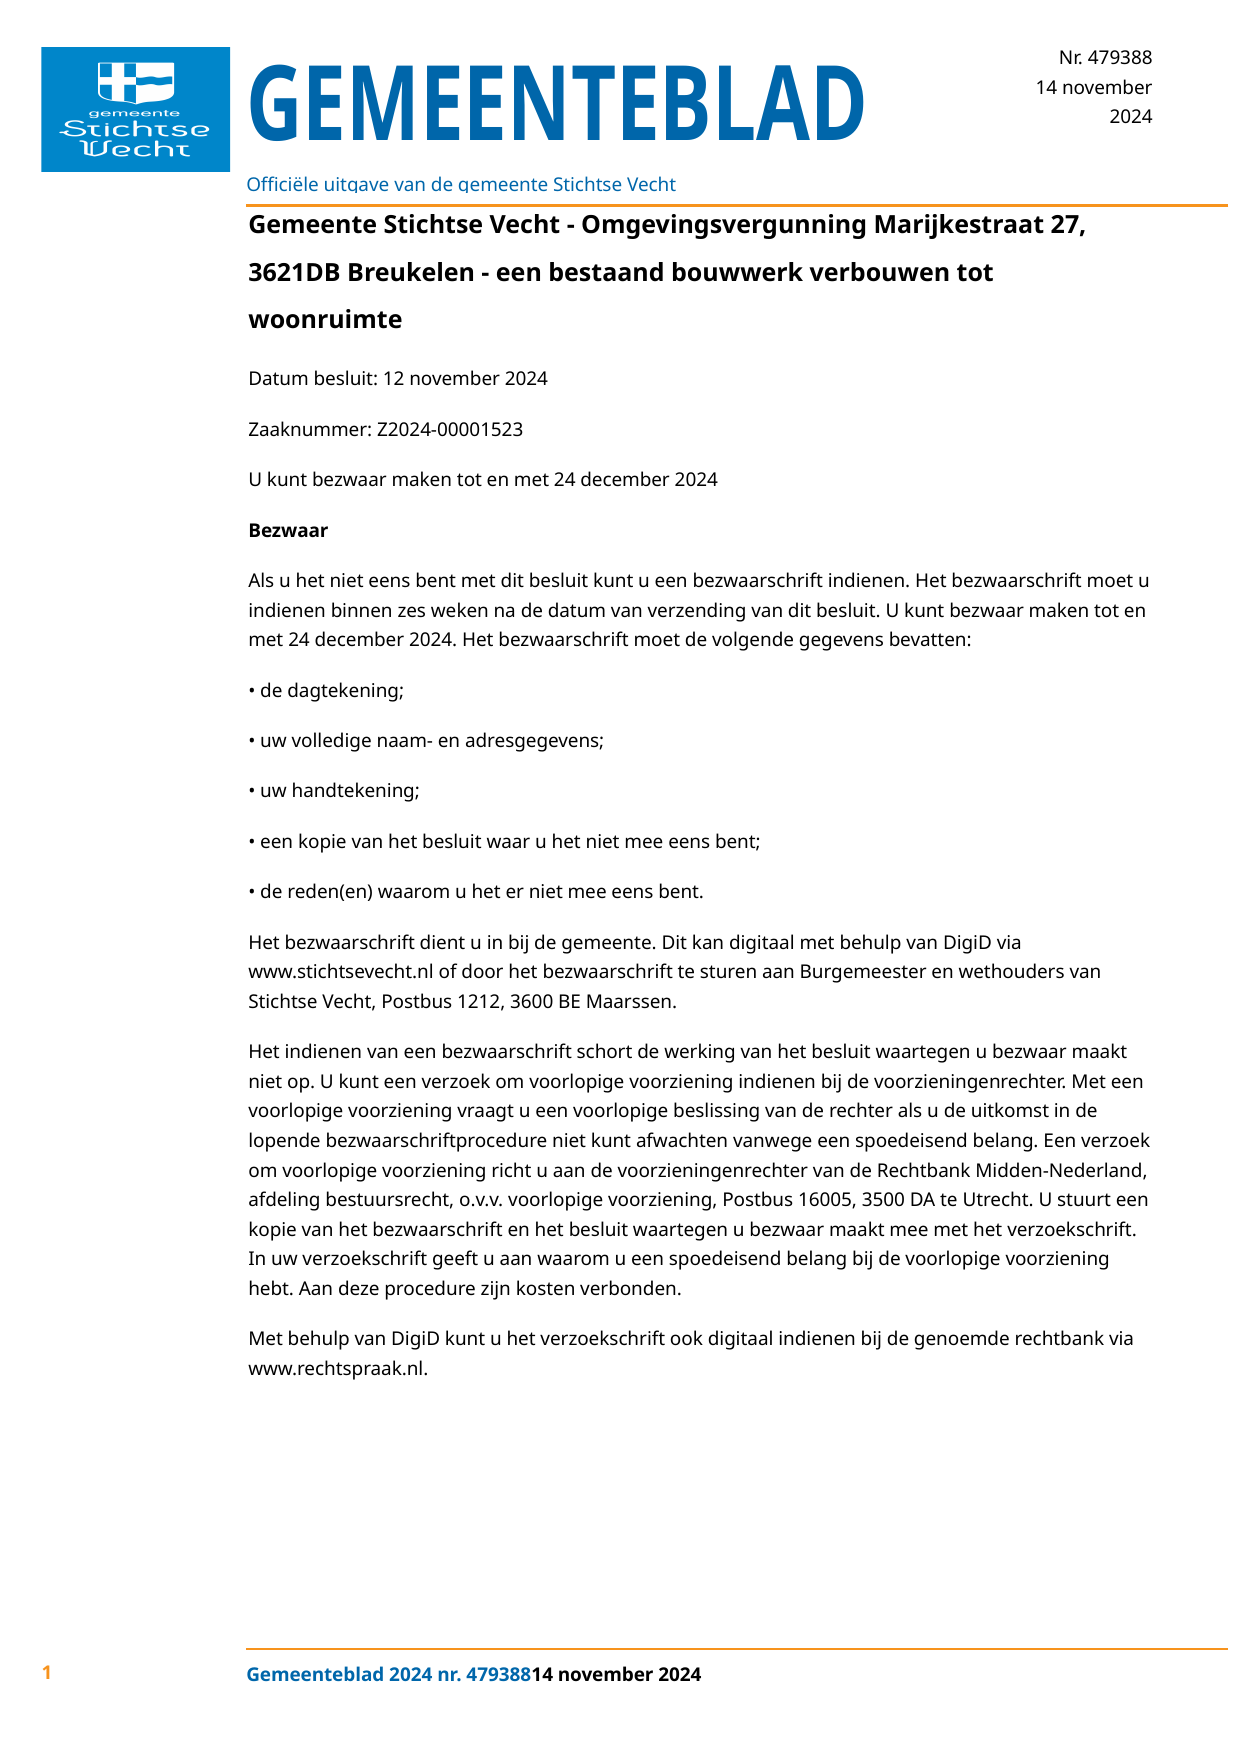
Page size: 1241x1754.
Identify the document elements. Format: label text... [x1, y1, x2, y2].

picture [137, 63, 174, 103]
text Zaaknummer: Z2024-00001523 [248, 416, 1152, 442]
text • een kopie van het besluit waar u het niet mee eens bent; [248, 828, 1152, 854]
text • de dagtekening; [248, 677, 1152, 702]
text • de reden(en) waarom u het er niet mee eens bent. [248, 878, 1152, 904]
text • uw volledige naam- en adresgegevens; [248, 727, 1152, 753]
text Met behulp van DigiD kunt u het verzoekschrift ook digitaal indienen bij de genoemde rechtbank via www.rechtspraak.nl. [248, 1326, 1152, 1381]
text Als u het niet eens bent met dit besluit kunt u een bezwaarschrift indienen. Het bezwaarschrift moet u indienen binnen zes weken na de datum van verzending van dit besluit. U kunt bezwaar maken tot en met 24 december 2024. Het bezwaarschrift moet de volgende gegevens bevatten: [248, 567, 1152, 652]
text Het indienen van een bezwaarschrift schort de werking van het besluit waartegen u bezwaar maakt niet op. U kunt een verzoek om voorlopige voorziening indienen bij de voorzieningenrechter. Met een voorlopige voorziening vraagt u een voorlopige beslissing van de rechter als u de uitkomst in de lopende bezwaarschriftprocedure niet kunt afwachten vanwege een spoedeisend belang. Een verzoek om voorlopige voorziening richt u aan de voorzieningenrechter van de Rechtbank Midden-Nederland, afdeling bestuursrecht, o.v.v. voorlopige voorziening, Postbus 16005, 3500 DA te Utrecht. U stuurt een kopie van het bezwaarschrift en het besluit waartegen u bezwaar maakt mee met het verzoekschrift. In uw verzoekschrift geeft u aan waarom u een spoedeisend belang bij de voorlopige voorziening hebt. Aan deze procedure zijn kosten verbonden. [248, 1038, 1152, 1301]
picture [99, 63, 135, 101]
text Gemeente Stichtse Vecht - Omgevingsvergunning Marijkestraat 27, 3621DB Breukelen - een bestaand bouwwerk verbouwen tot woonruimte [248, 207, 1152, 336]
text • uw handtekening; [248, 778, 1152, 803]
text Datum besluit: 12 november 2024 [248, 366, 1152, 391]
text Het bezwaarschrift dient u in bij de gemeente. Dit kan digitaal met behulp van DigiD via www.stichtsevecht.nl of door het bezwaarschrift te sturen aan Burgemeester en wethouders van Stichtse Vecht, Postbus 1212, 3600 BE Maarssen. [248, 929, 1152, 1014]
text U kunt bezwaar maken tot en met 24 december 2024 [248, 466, 1152, 492]
text Bezwaar [248, 517, 1152, 542]
